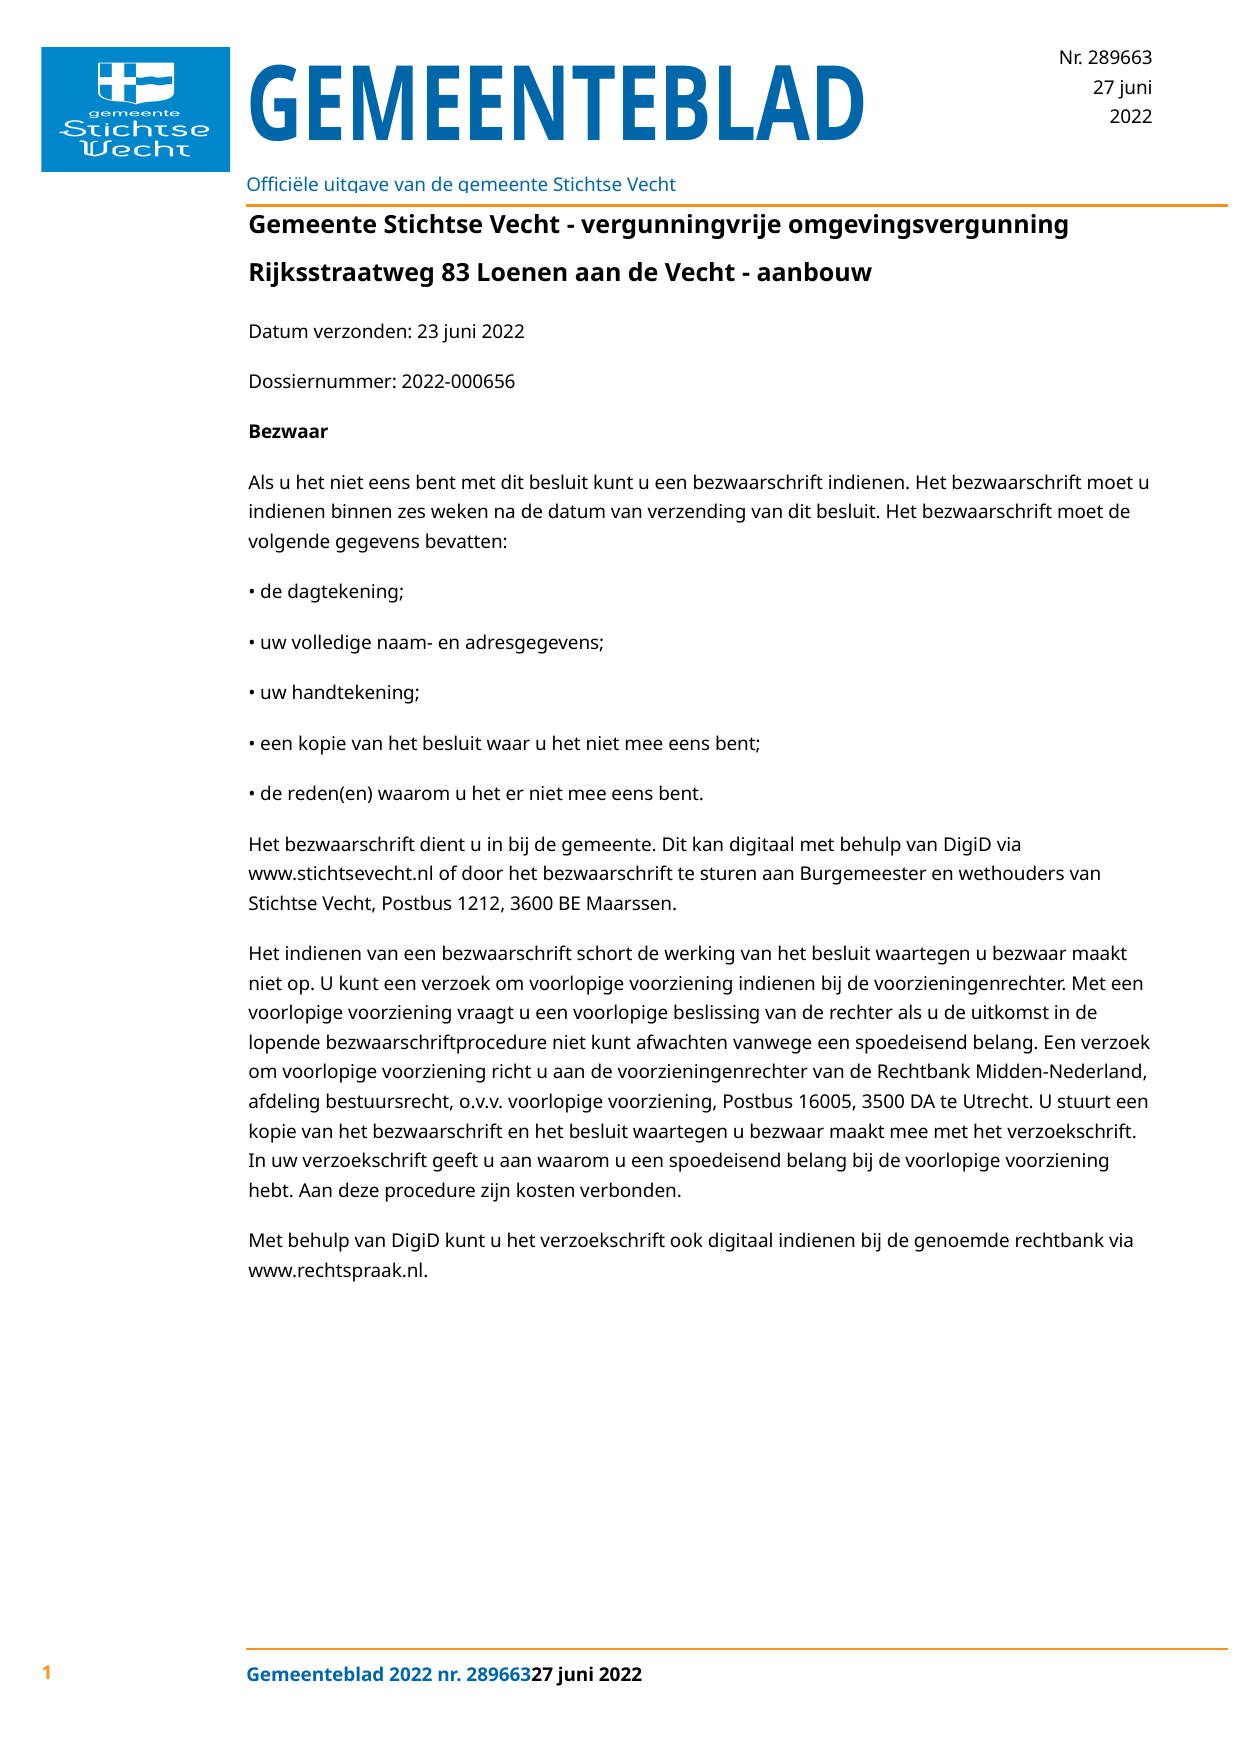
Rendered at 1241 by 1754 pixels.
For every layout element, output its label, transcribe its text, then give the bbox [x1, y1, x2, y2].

picture [99, 63, 135, 101]
text Als u het niet eens bent met dit besluit kunt u een bezwaarschrift indienen. Het bezwaarschrift moet u indienen binnen zes weken na de datum van verzending van dit besluit. Het bezwaarschrift moet de volgende gegevens bevatten: [248, 469, 1152, 554]
text • uw handtekening; [248, 679, 1152, 705]
text • een kopie van het besluit waar u het niet mee eens bent; [248, 730, 1152, 756]
text Datum verzonden: 23 juni 2022 [248, 318, 1152, 344]
text Het indienen van een bezwaarschrift schort de werking van het besluit waartegen u bezwaar maakt niet op. U kunt een verzoek om voorlopige voorziening indienen bij de voorzieningenrechter. Met een voorlopige voorziening vraagt u een voorlopige beslissing van de rechter als u de uitkomst in de lopende bezwaarschriftprocedure niet kunt afwachten vanwege een spoedeisend belang. Een verzoek om voorlopige voorziening richt u aan de voorzieningenrechter van de Rechtbank Midden-Nederland, afdeling bestuursrecht, o.v.v. voorlopige voorziening, Postbus 16005, 3500 DA te Utrecht. U stuurt een kopie van het bezwaarschrift en het besluit waartegen u bezwaar maakt mee met het verzoekschrift. In uw verzoekschrift geeft u aan waarom u een spoedeisend belang bij de voorlopige voorziening hebt. Aan deze procedure zijn kosten verbonden. [248, 940, 1152, 1203]
text Gemeente Stichtse Vecht - vergunningvrije omgevingsvergunning Rijksstraatweg 83 Loenen aan de Vecht - aanbouw [248, 207, 1152, 288]
text Bezwaar [248, 419, 1152, 444]
text • de reden(en) waarom u het er niet mee eens bent. [248, 780, 1152, 806]
picture [137, 63, 174, 103]
text • de dagtekening; [248, 579, 1152, 604]
text Dossiernummer: 2022-000656 [248, 368, 1152, 394]
text Met behulp van DigiD kunt u het verzoekschrift ook digitaal indienen bij de genoemde rechtbank via www.rechtspraak.nl. [248, 1227, 1152, 1283]
text Het bezwaarschrift dient u in bij de gemeente. Dit kan digitaal met behulp van DigiD via www.stichtsevecht.nl of door het bezwaarschrift te sturen aan Burgemeester en wethouders van Stichtse Vecht, Postbus 1212, 3600 BE Maarssen. [248, 831, 1152, 916]
text • uw volledige naam- en adresgegevens; [248, 629, 1152, 655]
